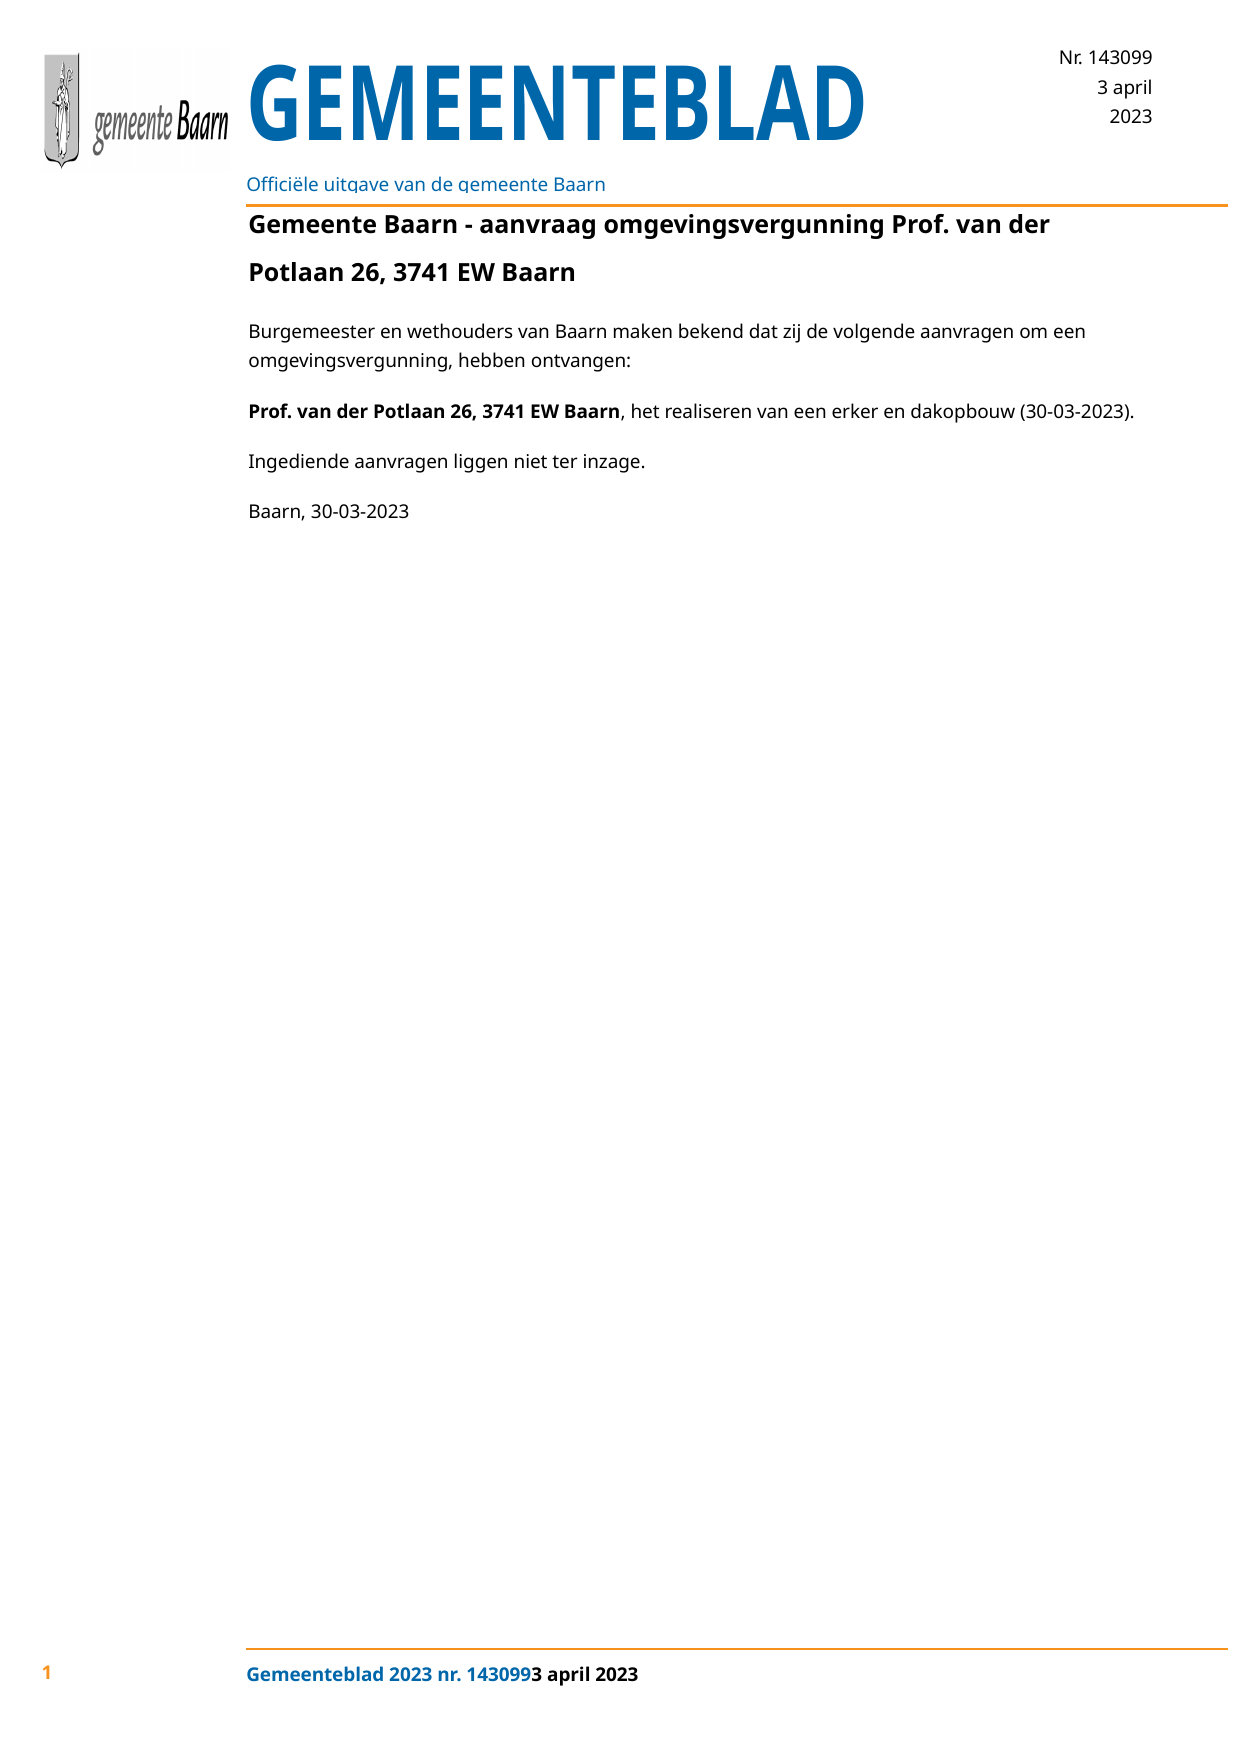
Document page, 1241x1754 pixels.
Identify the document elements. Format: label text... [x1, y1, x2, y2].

text Baarn, 30-03-2023 [248, 499, 1152, 524]
text Prof. van der Potlaan 26, 3741 EW Baarn, het realiseren van een erker en dakopbouw (30-03-2023). [248, 398, 1152, 424]
text Burgemeester en wethouders van Baarn maken bekend dat zij de volgende aanvragen om een omgevingsvergunning, hebben ontvangen: [248, 318, 1152, 373]
text Gemeente Baarn - aanvraag omgevingsvergunning Prof. van der Potlaan 26, 3741 EW Baarn [248, 207, 1152, 288]
picture [41, 47, 231, 172]
text Ingediende aanvragen liggen niet ter inzage. [248, 448, 1152, 474]
